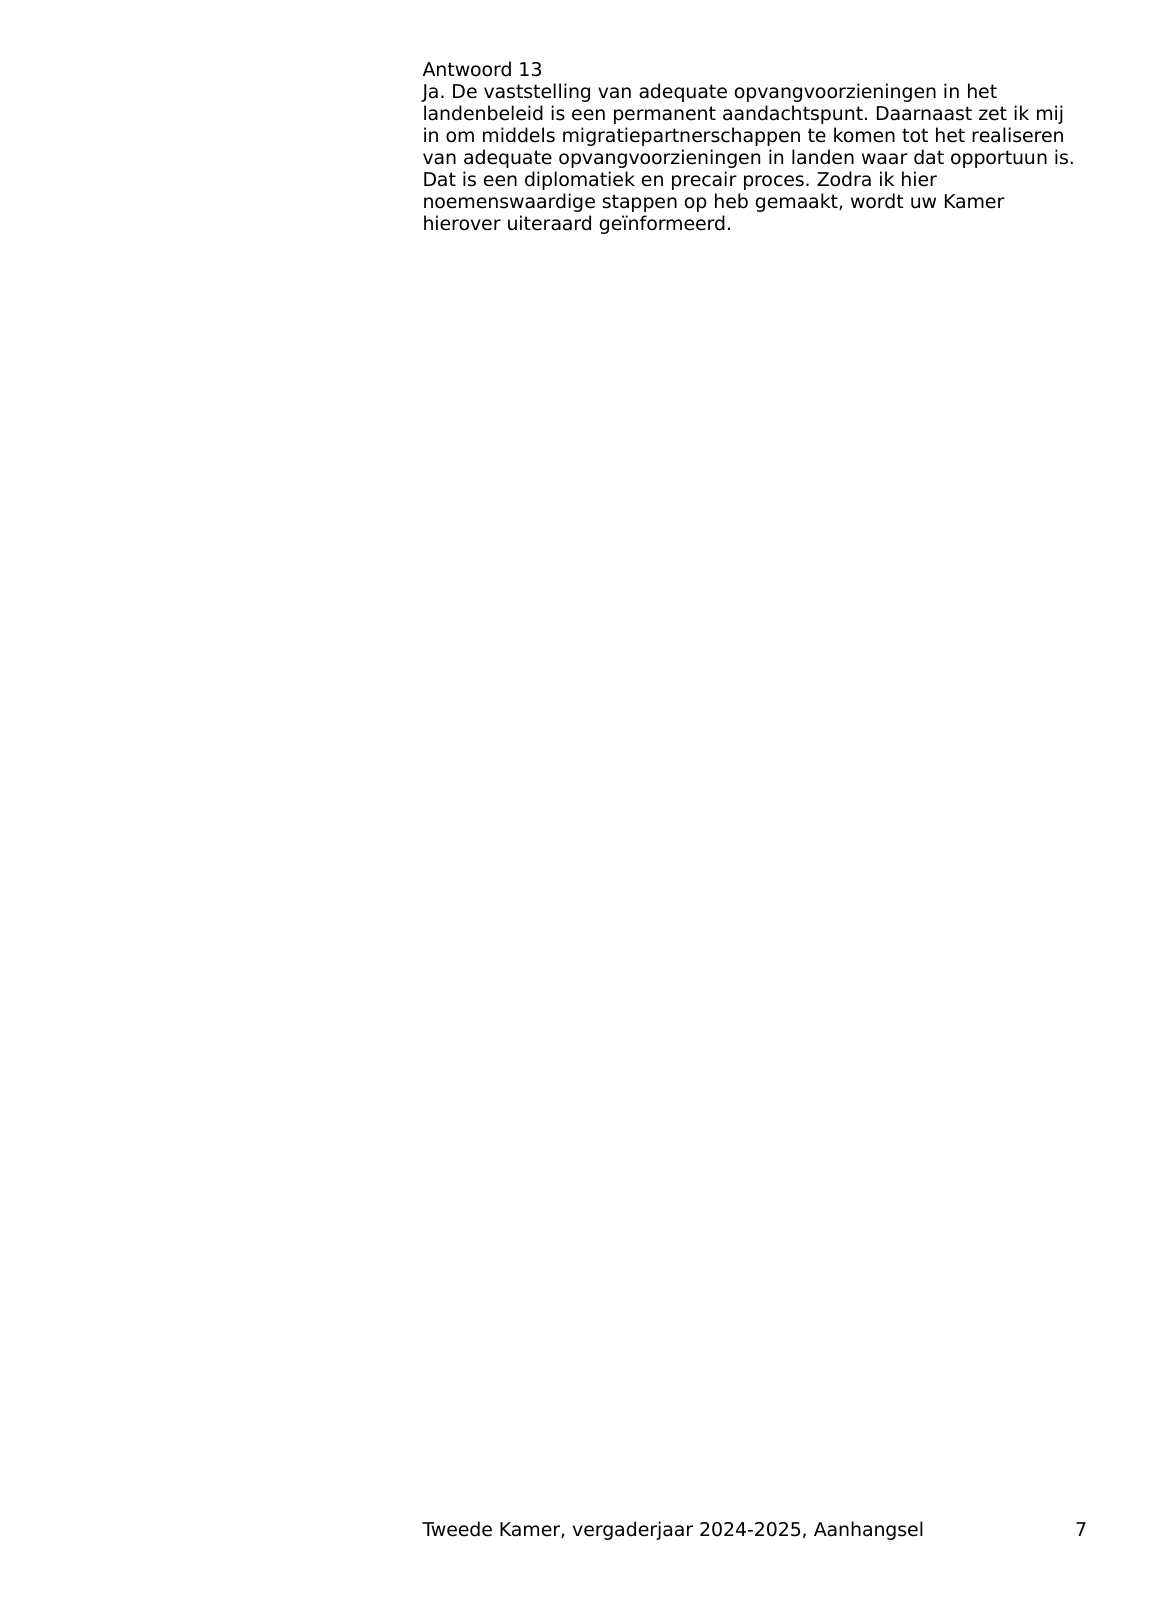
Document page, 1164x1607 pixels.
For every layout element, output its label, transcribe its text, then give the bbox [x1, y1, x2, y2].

text Ja. De vaststelling van adequate opvangvoorzieningen in het landenbeleid is een permanent aandachtspunt. Daarnaast zet ik mij in om middels migratiepartnerschappen te komen tot het realiseren van adequate opvangvoorzieningen in landen waar dat opportuun is. Dat is een diplomatiek en precair proces. Zodra ik hier noemenswaardige stappen op heb gemaakt, wordt uw Kamer hierover uiteraard geïnformeerd. [422, 81, 1087, 235]
text Antwoord 13 [422, 59, 1087, 81]
